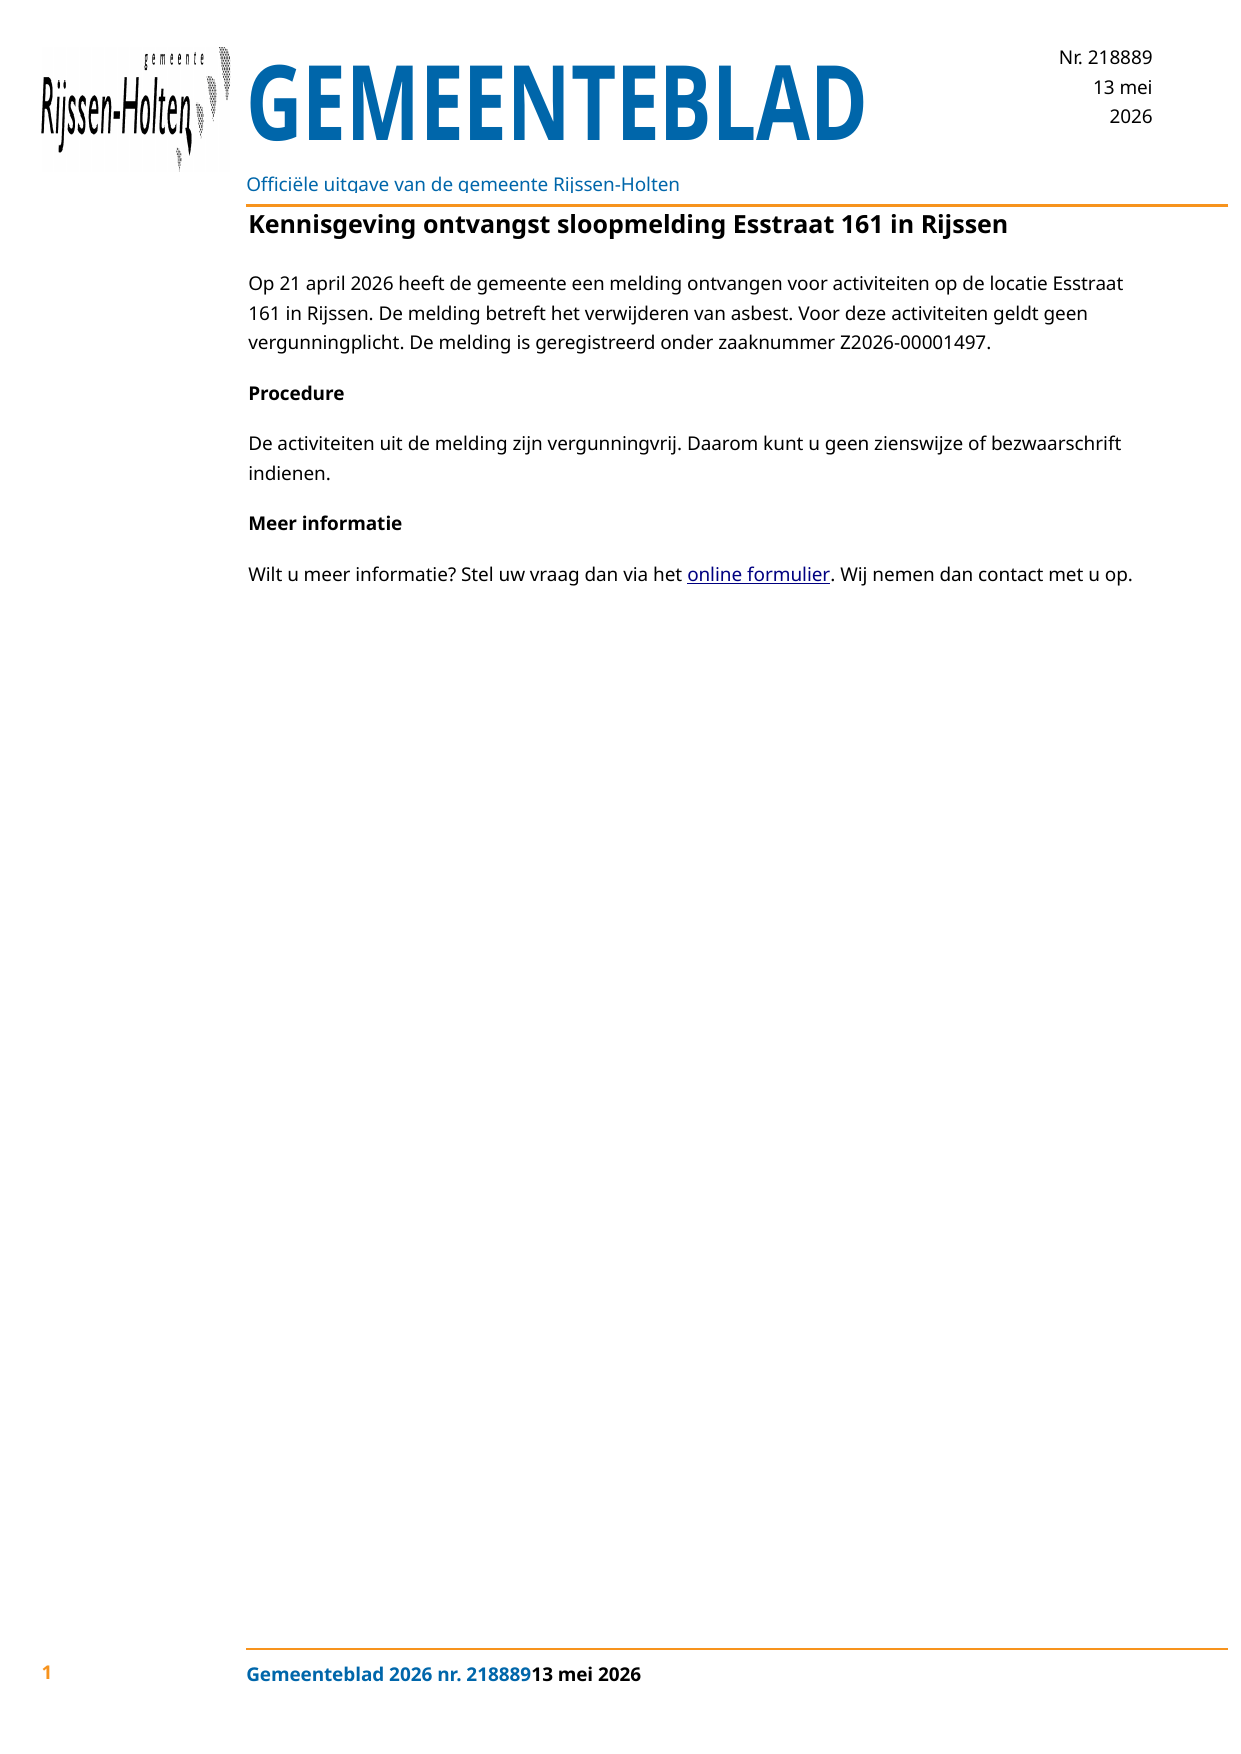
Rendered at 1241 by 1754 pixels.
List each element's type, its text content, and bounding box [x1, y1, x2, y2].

picture [41, 47, 231, 172]
text Meer informatie [248, 510, 1152, 536]
text Wilt u meer informatie? Stel uw vraag dan via het online formulier. Wij nemen dan contact met u op. [248, 561, 1152, 586]
text Kennisgeving ontvangst sloopmelding Esstraat 161 in Rijssen [248, 207, 1152, 241]
text De activiteiten uit de melding zijn vergunningvrij. Daarom kunt u geen zienswijze of bezwaarschrift indienen. [248, 430, 1152, 486]
text Procedure [248, 380, 1152, 406]
text Op 21 april 2026 heeft de gemeente een melding ontvangen voor activiteiten op de locatie Esstraat 161 in Rijssen. De melding betreft het verwijderen van asbest. Voor deze activiteiten geldt geen vergunningplicht. De melding is geregistreerd onder zaaknummer Z2026-00001497. [248, 270, 1152, 355]
